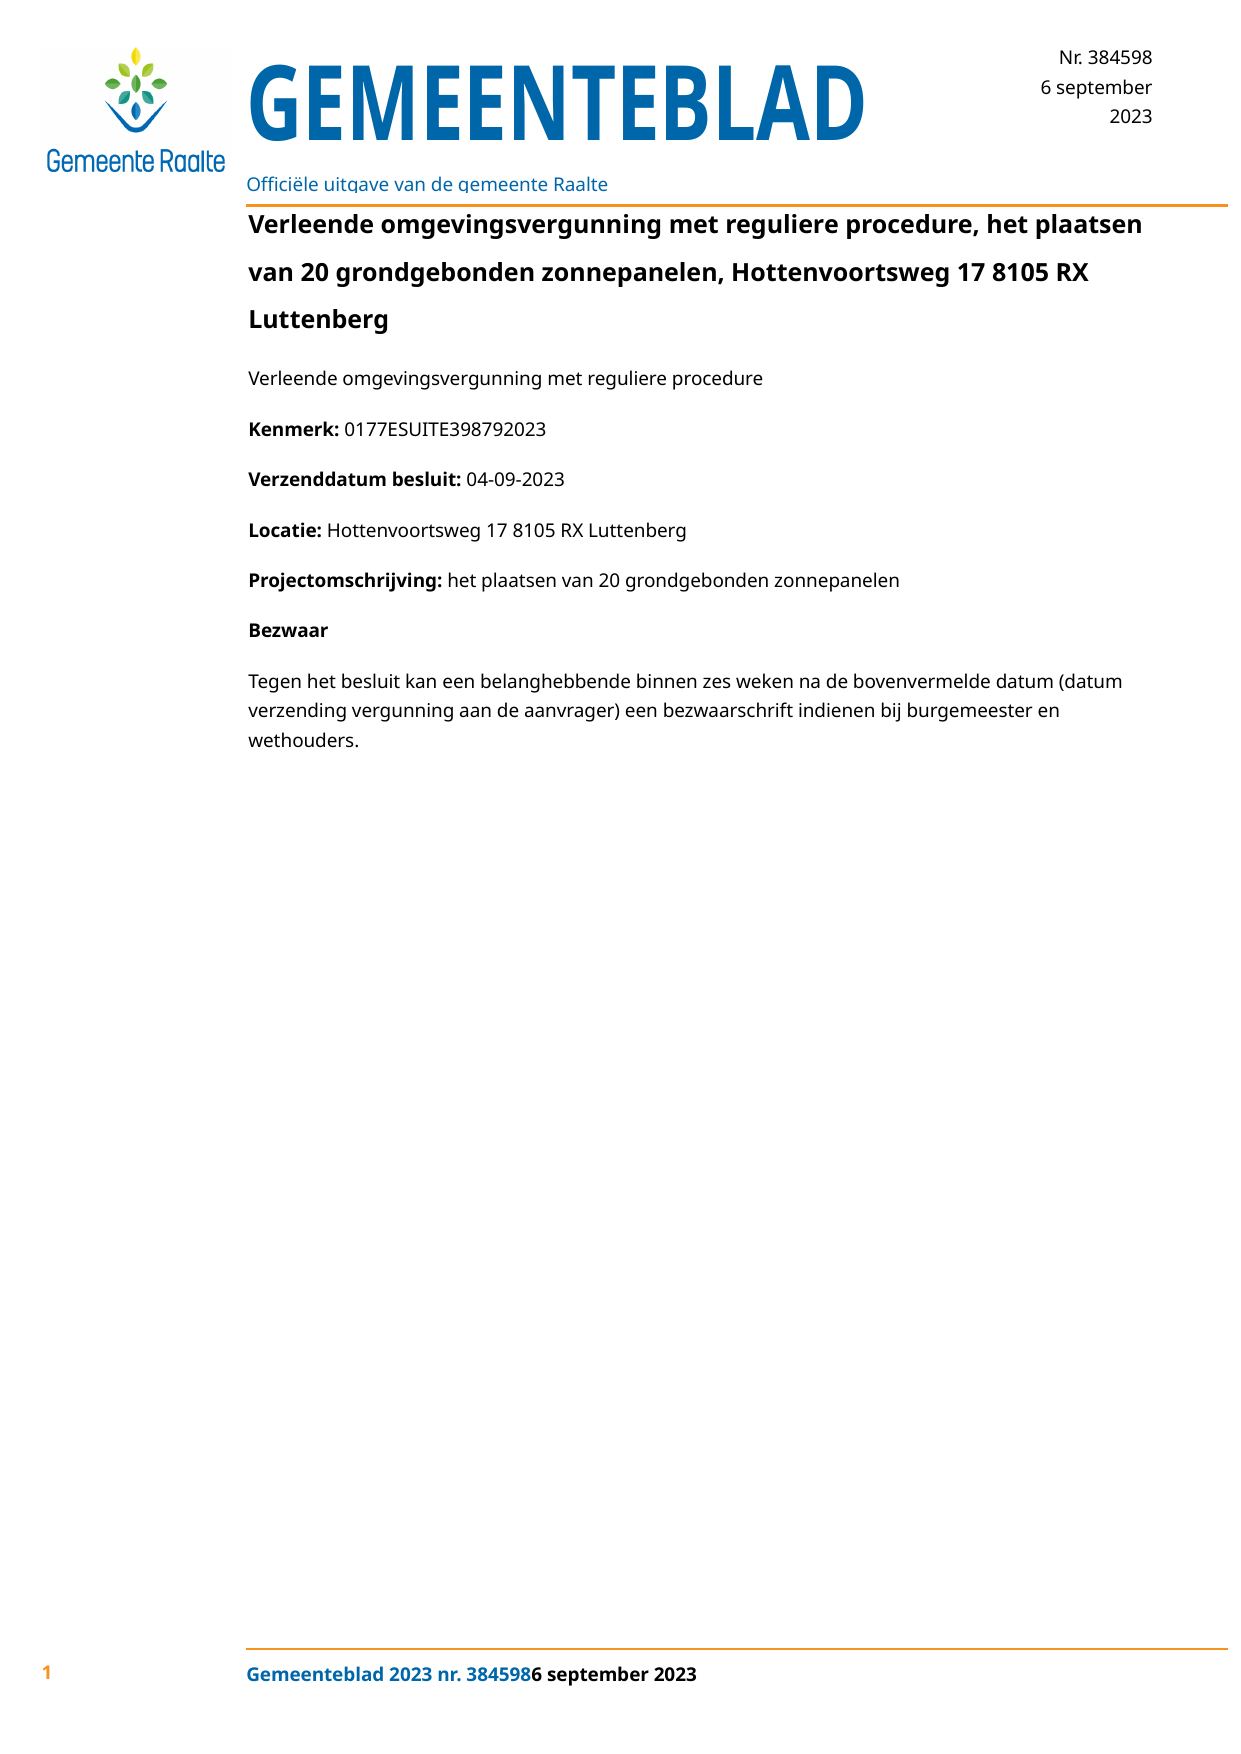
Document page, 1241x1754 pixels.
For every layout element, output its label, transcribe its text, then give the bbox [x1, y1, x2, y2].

text Verzenddatum besluit: 04-09-2023 [248, 466, 1152, 492]
text Verleende omgevingsvergunning met reguliere procedure, het plaatsen van 20 grondgebonden zonnepanelen, Hottenvoortsweg 17 8105 RX Luttenberg [248, 207, 1152, 336]
text Verleende omgevingsvergunning met reguliere procedure [248, 366, 1152, 391]
text Projectomschrijving: het plaatsen van 20 grondgebonden zonnepanelen [248, 567, 1152, 593]
text Bezwaar [248, 618, 1152, 643]
text Tegen het besluit kan een belanghebbende binnen zes weken na de bovenvermelde datum (datum verzending vergunning aan de aanvrager) een bezwaarschrift indienen bij burgemeester en wethouders. [248, 668, 1152, 753]
text Kenmerk: 0177ESUITE398792023 [248, 416, 1152, 442]
text Locatie: Hottenvoortsweg 17 8105 RX Luttenberg [248, 517, 1152, 542]
picture [41, 47, 231, 172]
